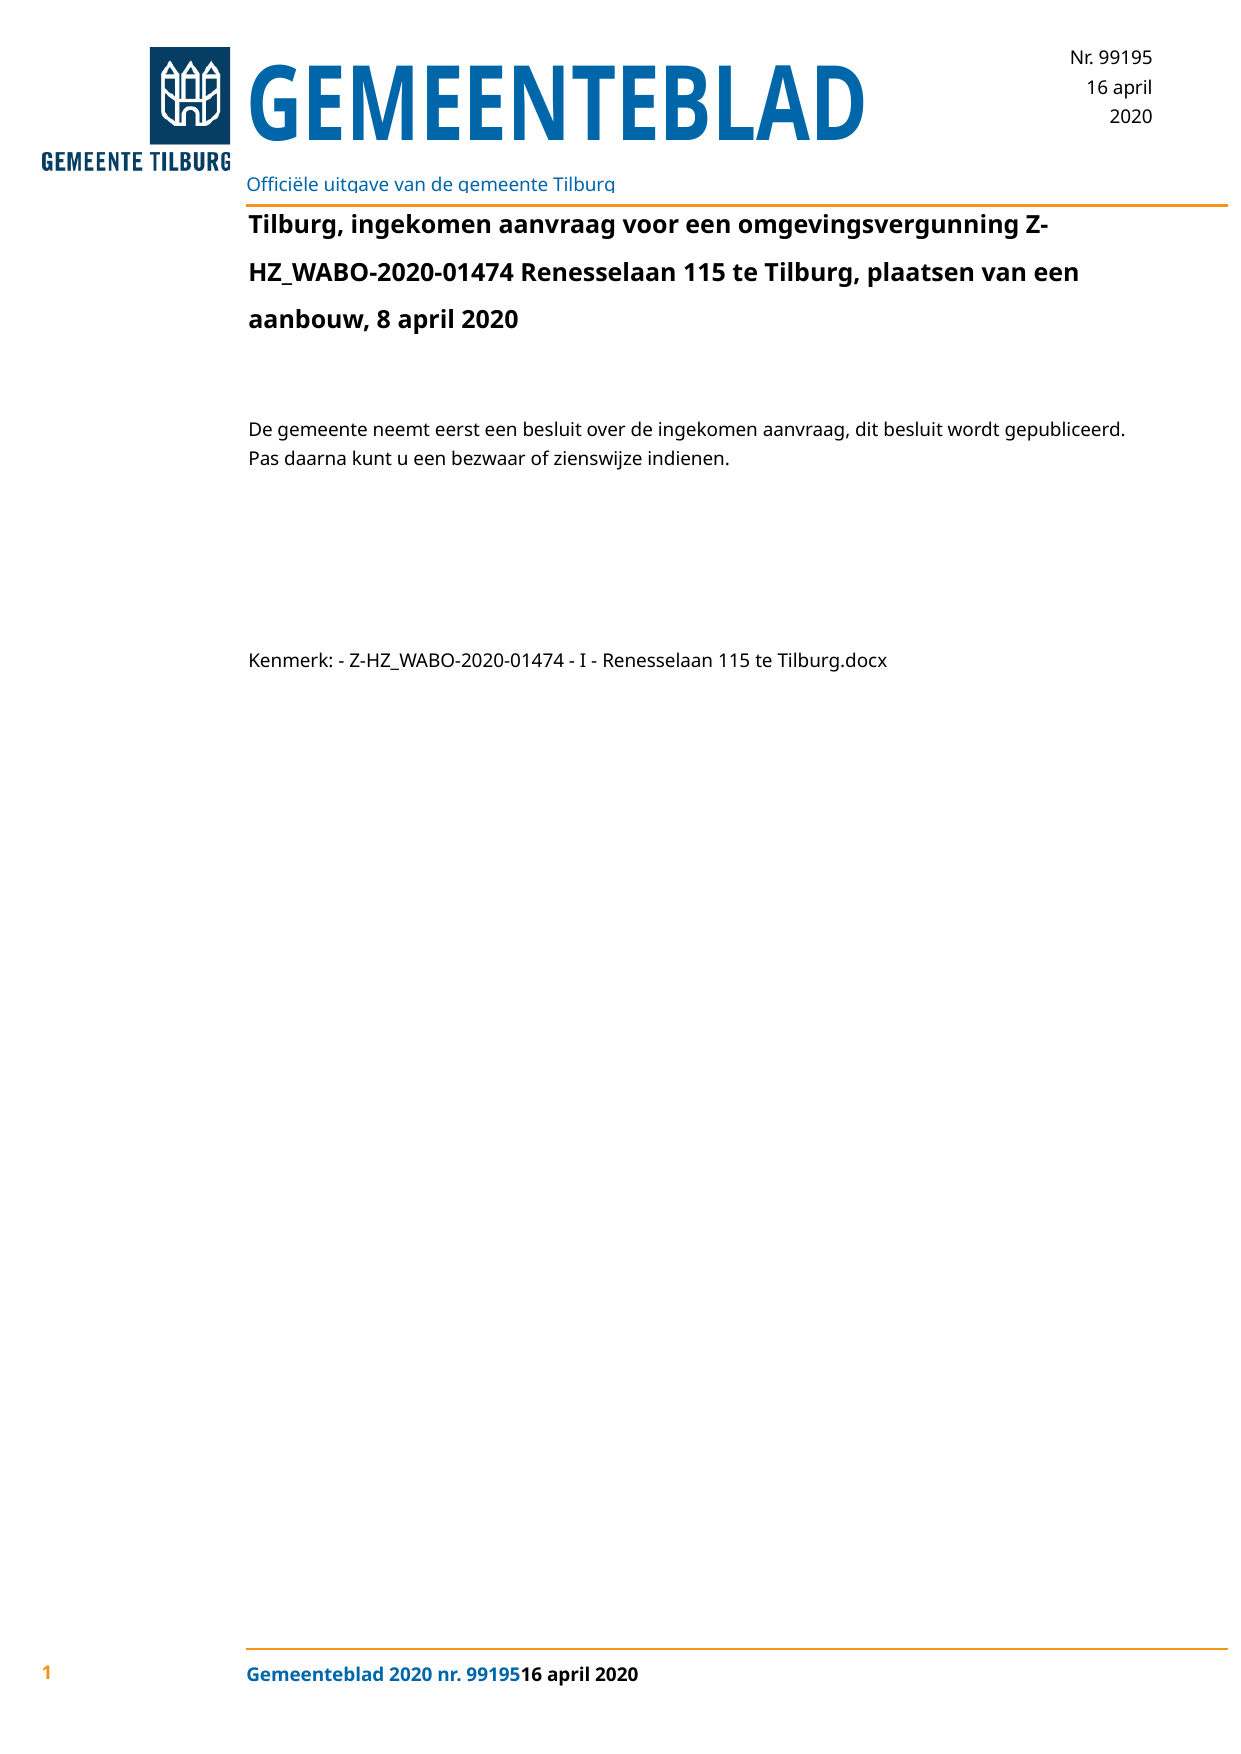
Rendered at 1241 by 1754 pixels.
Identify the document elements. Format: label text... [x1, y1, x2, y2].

text De gemeente neemt eerst een besluit over de ingekomen aanvraag, dit besluit wordt gepubliceerd. Pas daarna kunt u een bezwaar of zienswijze indienen. [248, 416, 1152, 471]
picture [41, 47, 231, 172]
text Tilburg, ingekomen aanvraag voor een omgevingsvergunning Z-HZ_WABO-2020-01474 Renesselaan 115 te Tilburg, plaatsen van een aanbouw, 8 april 2020 [248, 207, 1152, 336]
text Kenmerk: - Z-HZ_WABO-2020-01474 - I - Renesselaan 115 te Tilburg.docx [248, 647, 1152, 673]
